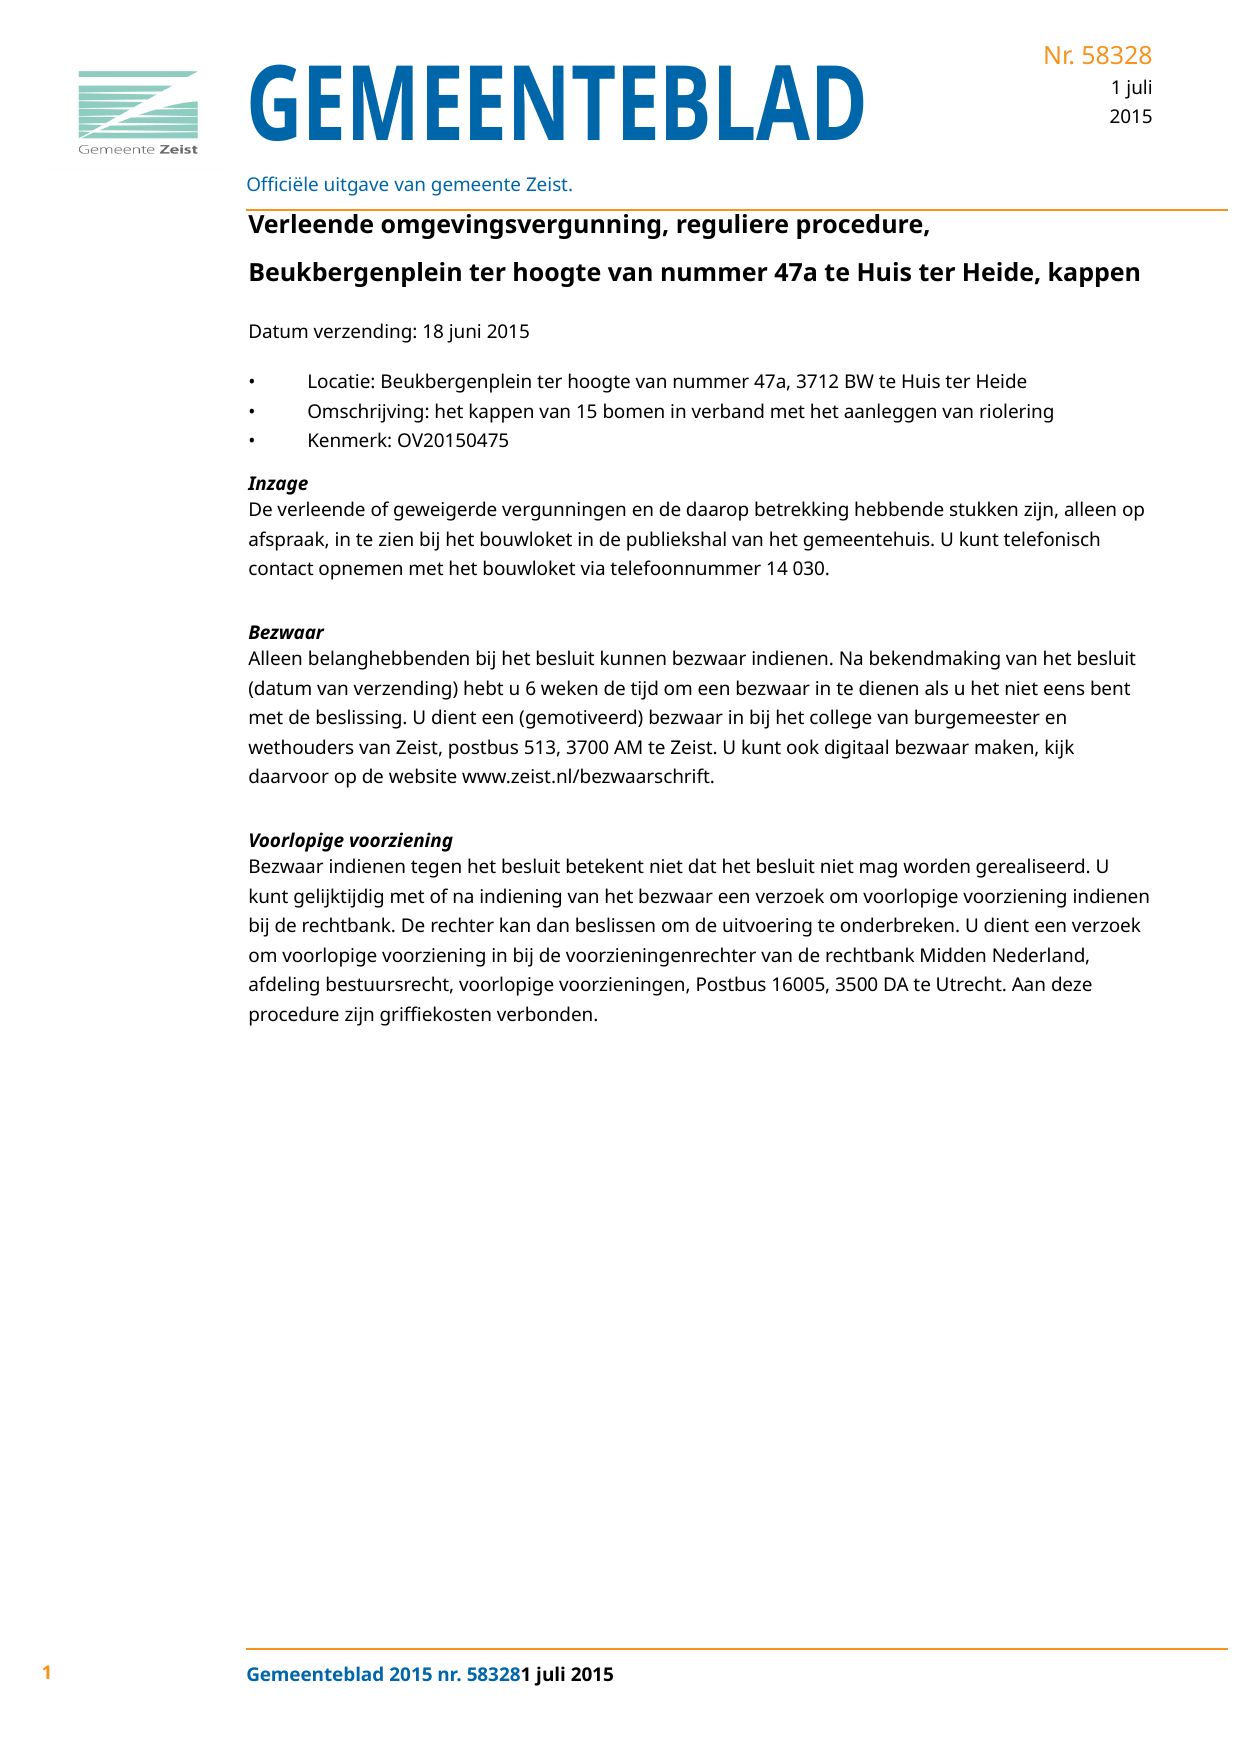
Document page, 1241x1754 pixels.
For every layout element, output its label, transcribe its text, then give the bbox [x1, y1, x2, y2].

list Omschrijving: het kappen van 15 bomen in verband met het aanleggen van riolering [248, 398, 1152, 424]
text Bezwaar [248, 619, 1152, 645]
text Inzage [248, 471, 1152, 496]
text Datum verzending: 18 juni 2015 [248, 318, 1152, 344]
text Bezwaar indienen tegen het besluit betekent niet dat het besluit niet mag worden gerealiseerd. U kunt gelijktijdig met of na indiening van het bezwaar een verzoek om voorlopige voorziening indienen bij de rechtbank. De rechter kan dan beslissen om de uitvoering te onderbreken. U dient een verzoek om voorlopige voorziening in bij de voorzieningenrechter van de rechtbank Midden Nederland, afdeling bestuursrecht, voorlopige voorzieningen, Postbus 16005, 3500 DA te Utrecht. Aan deze procedure zijn griffiekosten verbonden. [248, 853, 1152, 1027]
text Voorlopige voorziening [248, 827, 1152, 853]
text Verleende omgevingsvergunning, reguliere procedure, Beukbergenplein ter hoogte van nummer 47a te Huis ter Heide, kappen [248, 211, 1152, 288]
picture [41, 47, 231, 172]
list Kenmerk: OV20150475 [248, 427, 1152, 453]
list Locatie: Beukbergenplein ter hoogte van nummer 47a, 3712 BW te Huis ter Heide [248, 368, 1152, 394]
text Alleen belanghebbenden bij het besluit kunnen bezwaar indienen. Na bekendmaking van het besluit (datum van verzending) hebt u 6 weken de tijd om een bezwaar in te dienen als u het niet eens bent met de beslissing. U dient een (gemotiveerd) bezwaar in bij het college van burgemeester en wethouders van Zeist, postbus 513, 3700 AM te Zeist. U kunt ook digitaal bezwaar maken, kijk daarvoor op de website www.zeist.nl/bezwaarschrift. [248, 645, 1152, 789]
text De verleende of geweigerde vergunningen en de daarop betrekking hebbende stukken zijn, alleen op afspraak, in te zien bij het bouwloket in de publiekshal van het gemeentehuis. U kunt telefonisch contact opnemen met het bouwloket via telefoonnummer 14 030. [248, 496, 1152, 581]
